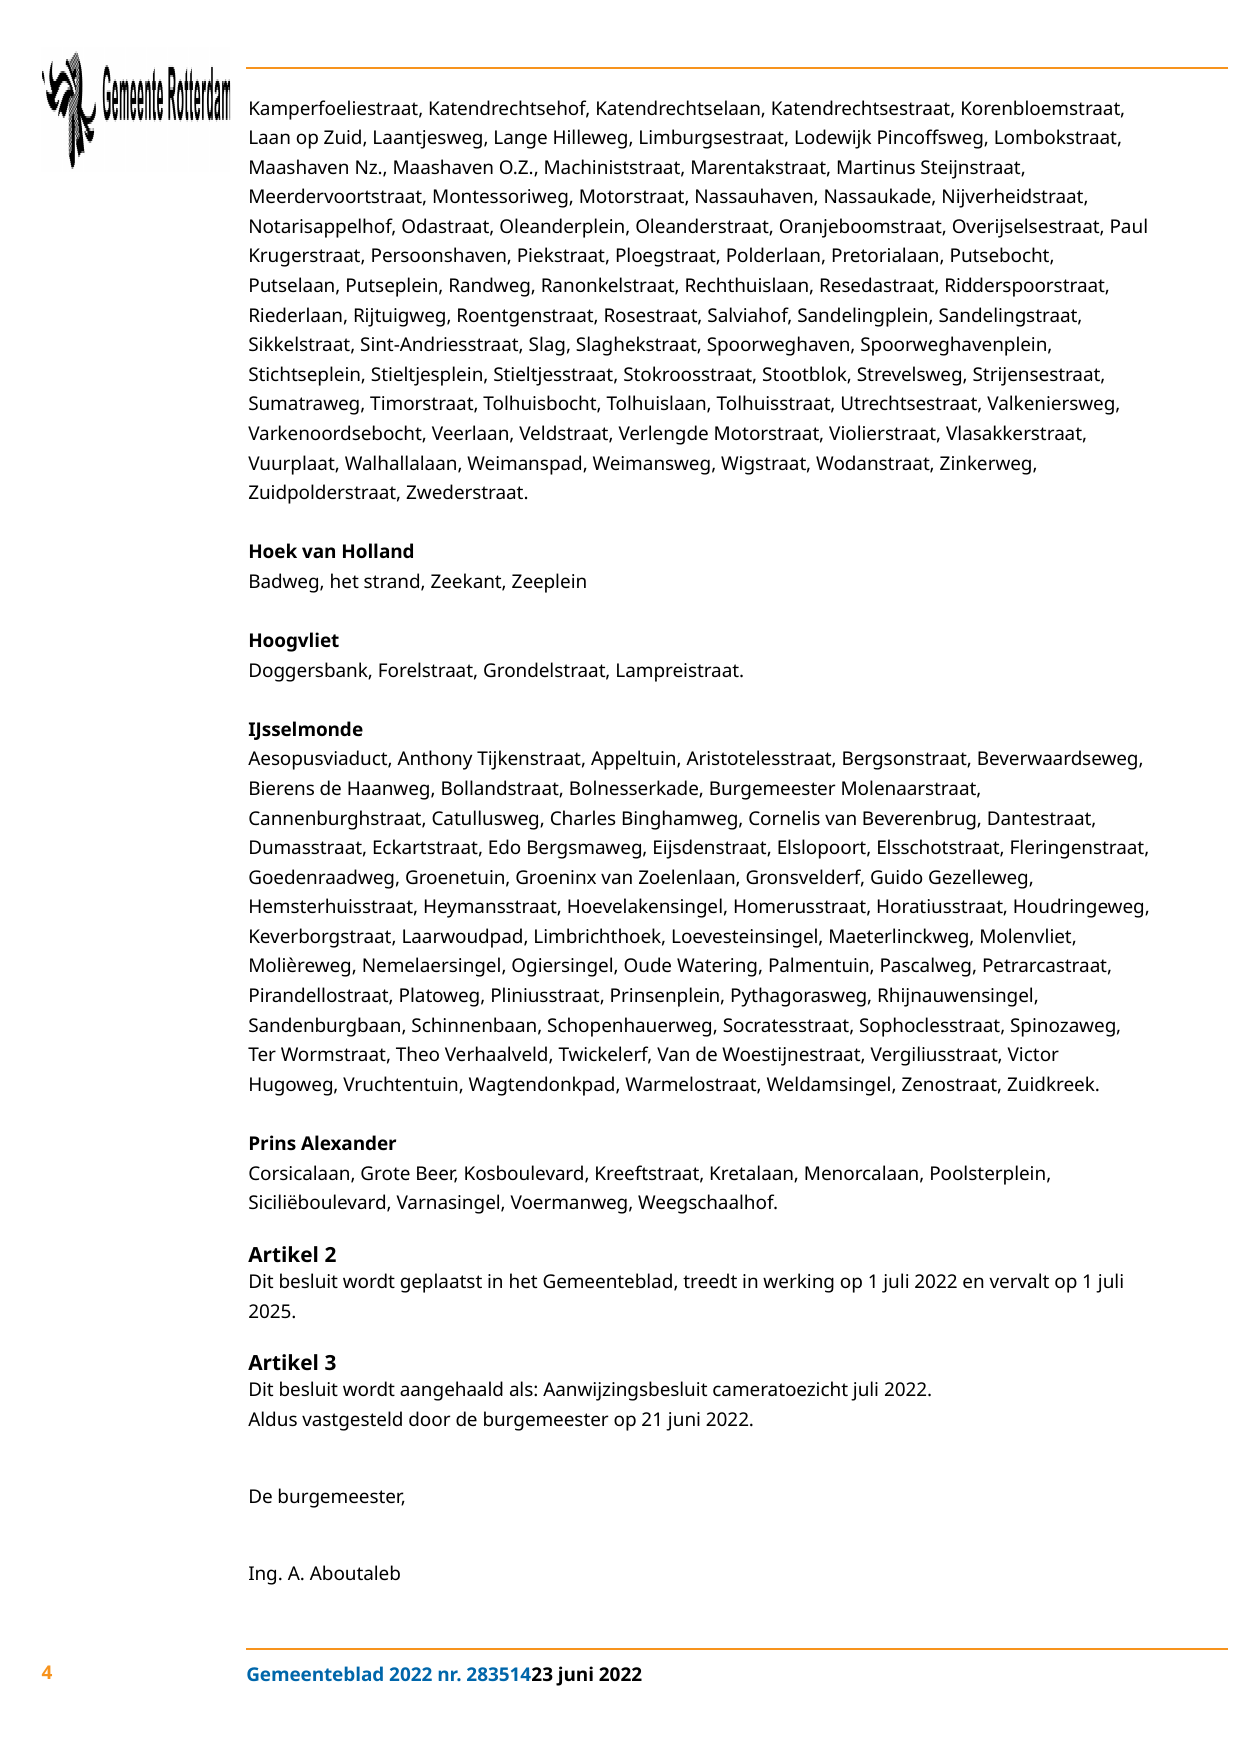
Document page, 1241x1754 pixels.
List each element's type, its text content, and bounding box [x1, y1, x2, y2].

text Hoek van Holland [248, 538, 1152, 564]
text Ing. A. Aboutaleb [248, 1561, 1152, 1586]
text Prins Alexander [248, 1130, 1152, 1156]
text Artikel 3 [248, 1348, 1152, 1377]
text Hoogvliet [248, 627, 1152, 653]
text Badweg, het strand, Zeekant, Zeeplein [248, 568, 1152, 594]
text Dit besluit wordt aangehaald als: Aanwijzingsbesluit cameratoezicht juli 2022. [248, 1377, 1152, 1402]
picture [41, 47, 231, 172]
text Dit besluit wordt geplaatst in het Gemeenteblad, treedt in werking op 1 juli 2022 en vervalt op 1 juli 2025. [248, 1268, 1152, 1323]
text Corsicalaan, Grote Beer, Kosboulevard, Kreeftstraat, Kretalaan, Menorcalaan, Poolsterplein, Siciliëboulevard, Varnasingel, Voermanweg, Weegschaalhof. [248, 1160, 1152, 1215]
text Kamperfoeliestraat, Katendrechtsehof, Katendrechtselaan, Katendrechtsestraat, Korenbloemstraat, Laan op Zuid, Laantjesweg, Lange Hilleweg, Limburgsestraat, Lodewijk Pincoffsweg, Lombokstraat, Maashaven Nz., Maashaven O.Z., Machiniststraat, Marentakstraat, Martinus Steijnstraat, Meerdervoortstraat, Montessoriweg, Motorstraat, Nassauhaven, Nassaukade, Nijverheidstraat, Notarisappelhof, Odastraat, Oleanderplein, Oleanderstraat, Oranjeboomstraat, Overijselsestraat, Paul Krugerstraat, Persoonshaven, Piekstraat, Ploegstraat, Polderlaan, Pretorialaan, Putsebocht, Putselaan, Putseplein, Randweg, Ranonkelstraat, Rechthuislaan, Resedastraat, Ridderspoorstraat, Riederlaan, Rijtuigweg, Roentgenstraat, Rosestraat, Salviahof, Sandelingplein, Sandelingstraat, Sikkelstraat, Sint-Andriesstraat, Slag, Slaghekstraat, Spoorweghaven, Spoorweghavenplein, Stichtseplein, Stieltjesplein, Stieltjesstraat, Stokroosstraat, Stootblok, Strevelsweg, Strijensestraat, Sumatraweg, Timorstraat, Tolhuisbocht, Tolhuislaan, Tolhuisstraat, Utrechtsestraat, Valkeniersweg, Varkenoordsebocht, Veerlaan, Veldstraat, Verlengde Motorstraat, Violierstraat, Vlasakkerstraat, Vuurplaat, Walhallalaan, Weimanspad, Weimansweg, Wigstraat, Wodanstraat, Zinkerweg, Zuidpolderstraat, Zwederstraat. [248, 95, 1152, 505]
text Doggersbank, Forelstraat, Grondelstraat, Lampreistraat. [248, 657, 1152, 683]
text De burgemeester, [248, 1483, 1152, 1509]
text Aldus vastgesteld door de burgemeester op 21 juni 2022. [248, 1406, 1152, 1432]
text IJsselmonde [248, 716, 1152, 742]
text Artikel 2 [248, 1240, 1152, 1268]
text Aesopusviaduct, Anthony Tijkenstraat, Appeltuin, Aristotelesstraat, Bergsonstraat, Beverwaardseweg, Bierens de Haanweg, Bollandstraat, Bolnesserkade, Burgemeester Molenaarstraat, Cannenburghstraat, Catullusweg, Charles Binghamweg, Cornelis van Beverenbrug, Dantestraat, Dumasstraat, Eckartstraat, Edo Bergsmaweg, Eijsdenstraat, Elslopoort, Elsschotstraat, Fleringenstraat, Goedenraadweg, Groenetuin, Groeninx van Zoelenlaan, Gronsvelderf, Guido Gezelleweg, Hemsterhuisstraat, Heymansstraat, Hoevelakensingel, Homerusstraat, Horatiusstraat, Houdringeweg, Keverborgstraat, Laarwoudpad, Limbrichthoek, Loevesteinsingel, Maeterlinckweg, Molenvliet, Molièreweg, Nemelaersingel, Ogiersingel, Oude Watering, Palmentuin, Pascalweg, Petrarcastraat, Pirandellostraat, Platoweg, Pliniusstraat, Prinsenplein, Pythagorasweg, Rhijnauwensingel, Sandenburgbaan, Schinnenbaan, Schopenhauerweg, Socratesstraat, Sophoclesstraat, Spinozaweg, Ter Wormstraat, Theo Verhaalveld, Twickelerf, Van de Woestijnestraat, Vergiliusstraat, Victor Hugoweg, Vruchtentuin, Wagtendonkpad, Warmelostraat, Weldamsingel, Zenostraat, Zuidkreek. [248, 746, 1152, 1097]
